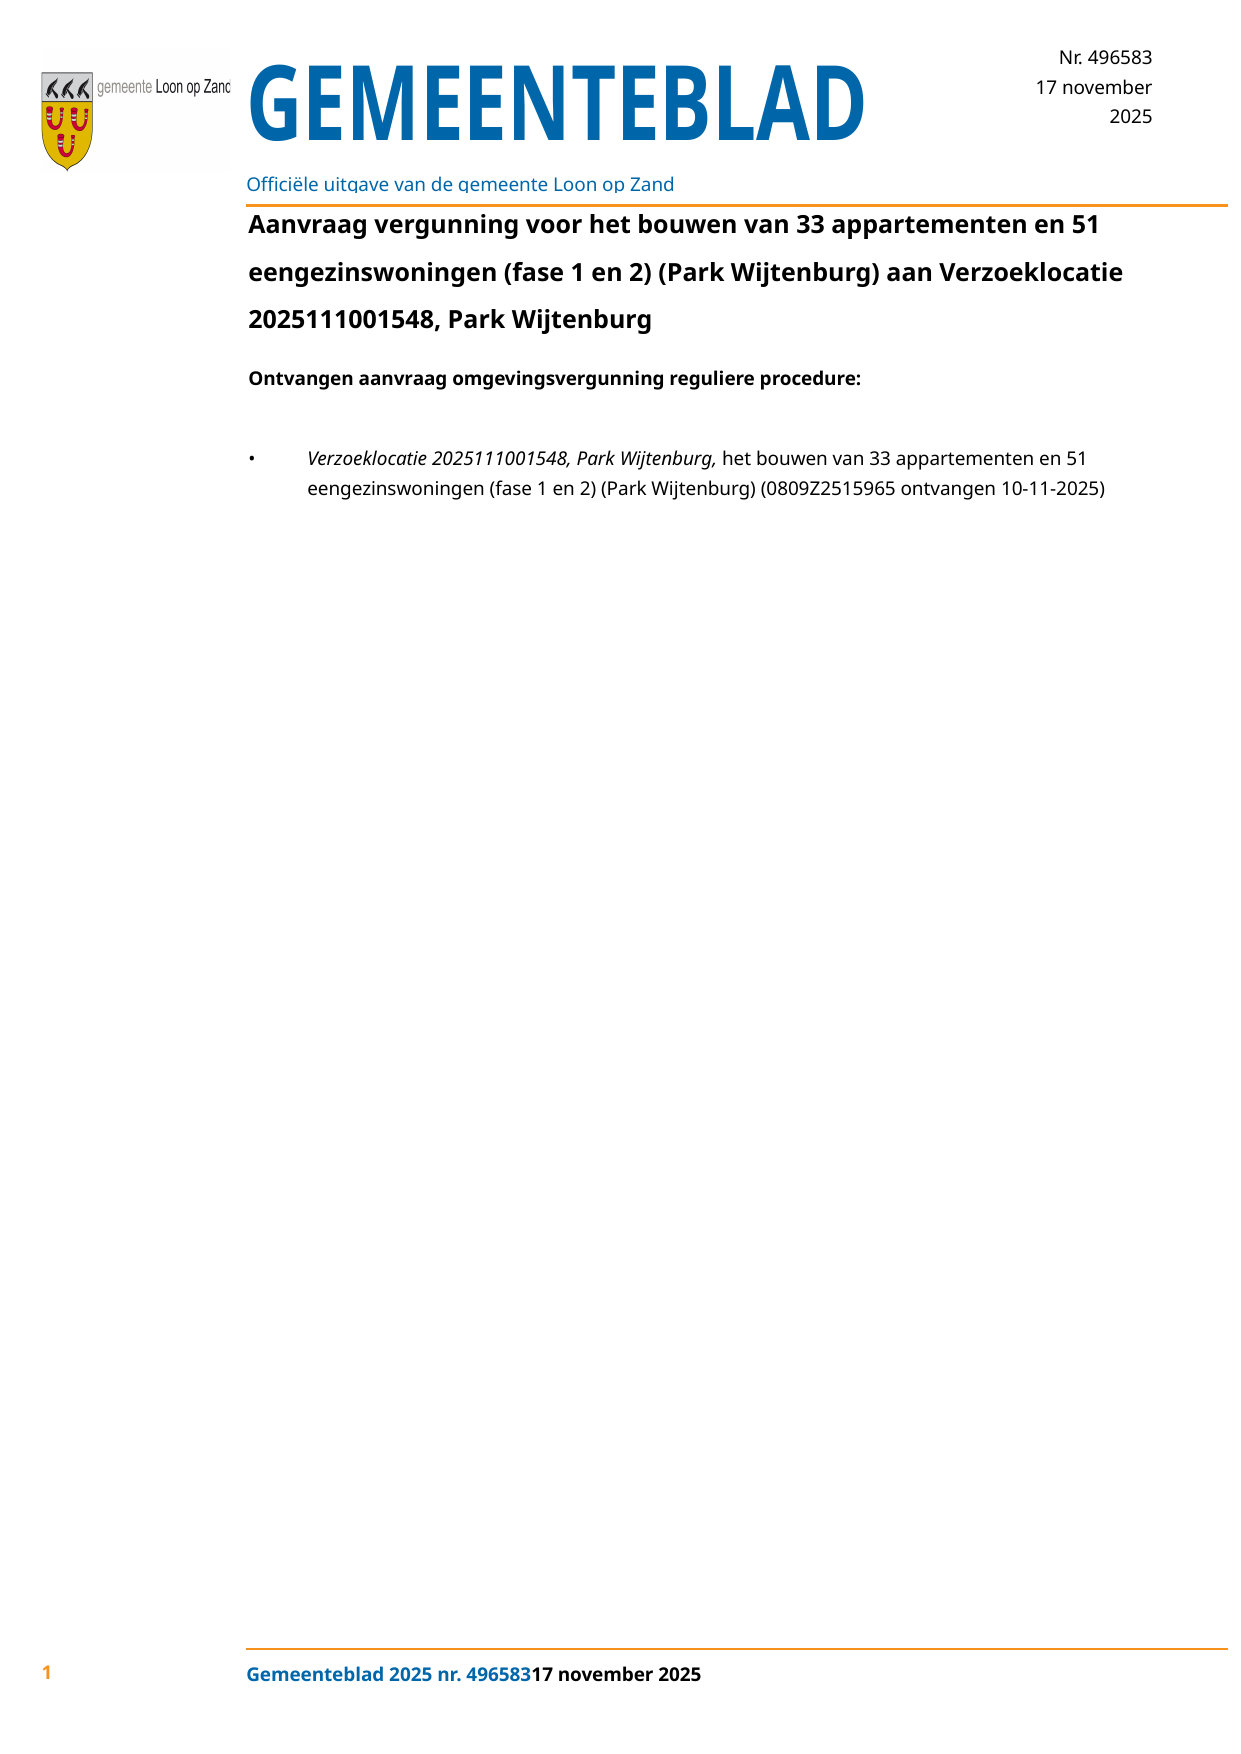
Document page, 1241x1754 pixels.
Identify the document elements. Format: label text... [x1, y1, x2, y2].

text Aanvraag vergunning voor het bouwen van 33 appartementen en 51 eengezinswoningen (fase 1 en 2) (Park Wijtenburg) aan Verzoeklocatie 2025111001548, Park Wijtenburg [248, 207, 1152, 336]
picture [41, 47, 231, 172]
text Ontvangen aanvraag omgevingsvergunning reguliere procedure: [248, 366, 1152, 391]
list Verzoeklocatie 2025111001548, Park Wijtenburg, het bouwen van 33 appartementen en 51 eengezinswoningen (fase 1 en 2) (Park Wijtenburg) (0809Z2515965 ontvangen 10-11-2025) [248, 446, 1152, 501]
